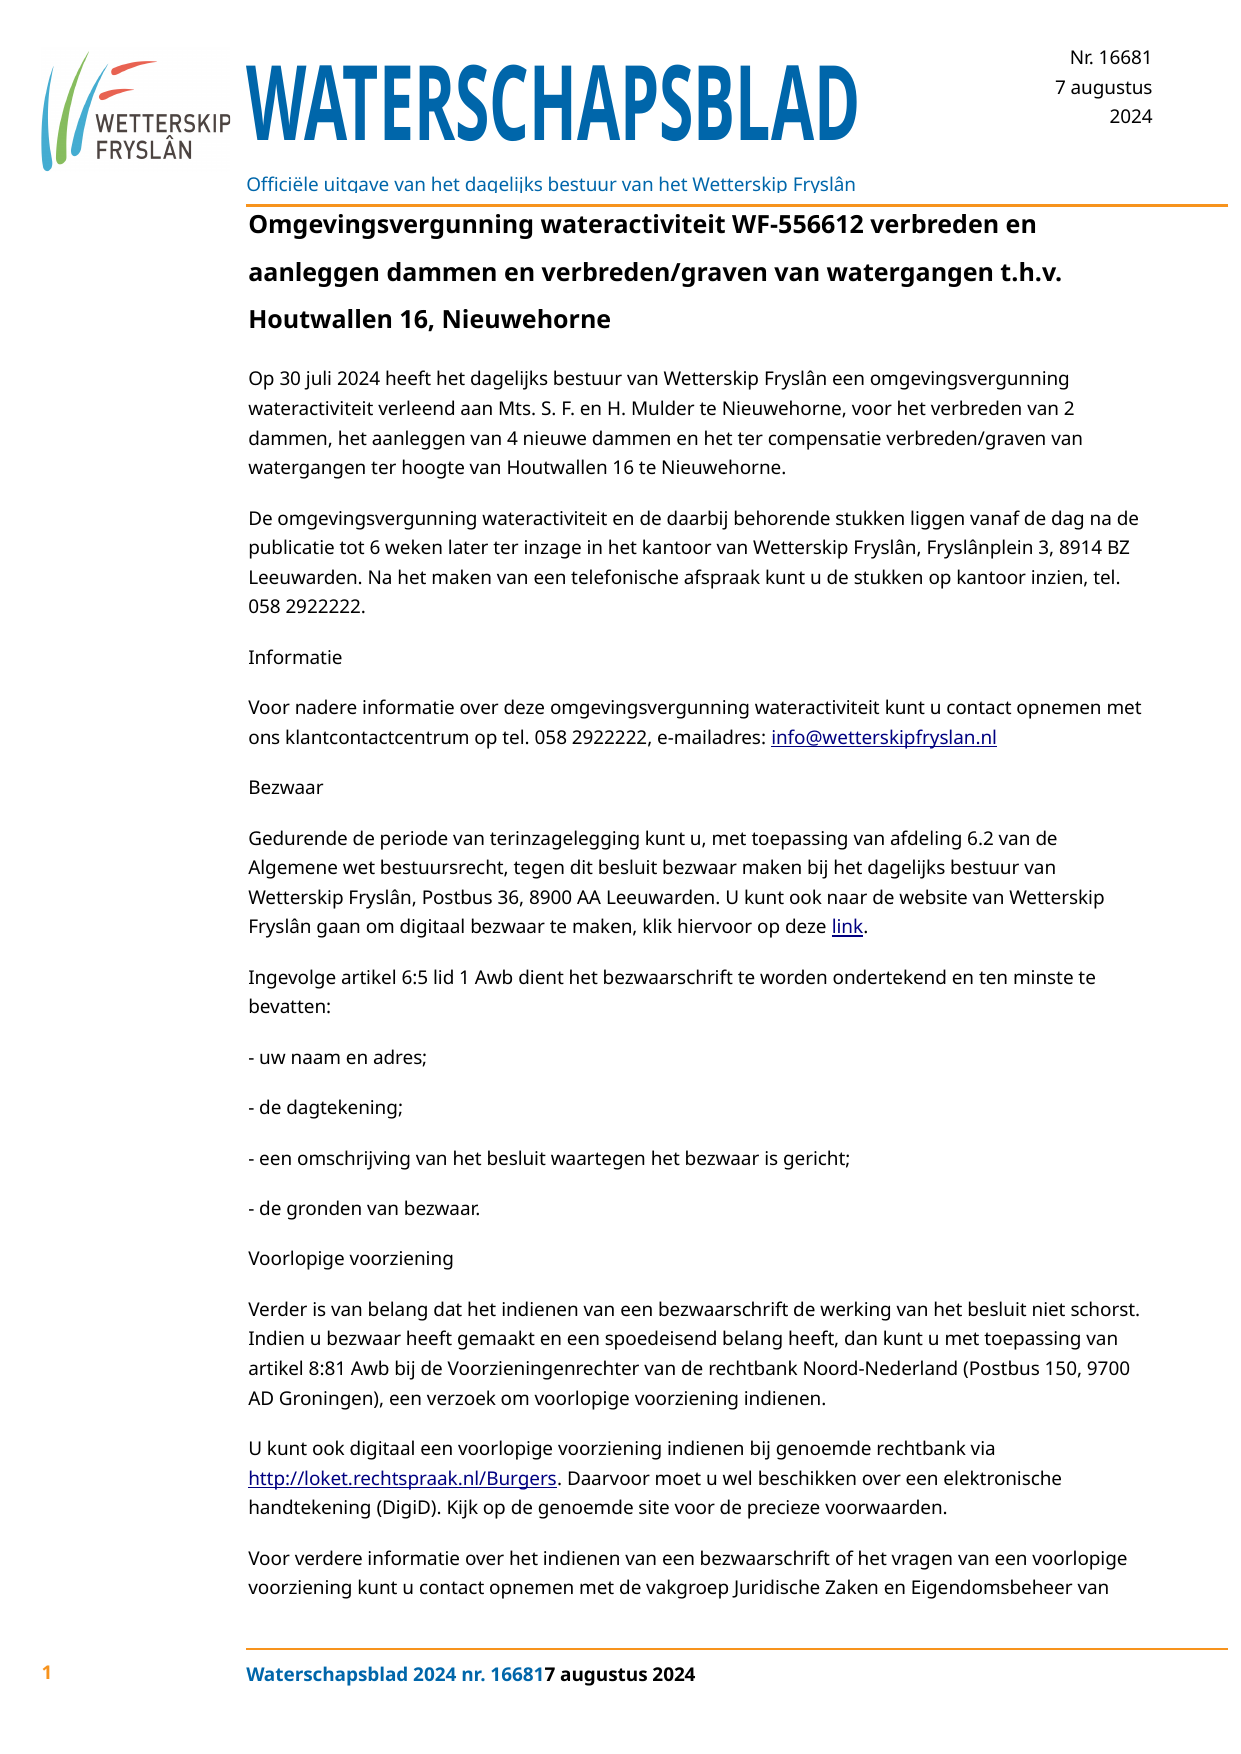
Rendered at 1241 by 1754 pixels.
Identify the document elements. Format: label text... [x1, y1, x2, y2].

text De omgevingsvergunning wateractiviteit en de daarbij behorende stukken liggen vanaf de dag na de publicatie tot 6 weken later ter inzage in het kantoor van Wetterskip Fryslân, Fryslânplein 3, 8914 BZ Leeuwarden. Na het maken van een telefonische afspraak kunt u de stukken op kantoor inzien, tel. 058 2922222. [248, 505, 1152, 619]
text - de dagtekening; [248, 1094, 1152, 1120]
text - de gronden van bezwaar. [248, 1195, 1152, 1221]
text Omgevingsvergunning wateractiviteit WF-556612 verbreden en aanleggen dammen en verbreden/graven van watergangen t.h.v. Houtwallen 16, Nieuwehorne [248, 207, 1152, 336]
text Ingevolge artikel 6:5 lid 1 Awb dient het bezwaarschrift te worden ondertekend en ten minste te bevatten: [248, 964, 1152, 1019]
text Informatie [248, 644, 1152, 669]
picture [41, 47, 231, 172]
text Bezwaar [248, 774, 1152, 800]
text Op 30 juli 2024 heeft het dagelijks bestuur van Wetterskip Fryslân een omgevingsvergunning wateractiviteit verleend aan Mts. S. F. en H. Mulder te Nieuwehorne, voor het verbreden van 2 dammen, het aanleggen van 4 nieuwe dammen en het ter compensatie verbreden/graven van watergangen ter hoogte van Houtwallen 16 te Nieuwehorne. [248, 366, 1152, 480]
text U kunt ook digitaal een voorlopige voorziening indienen bij genoemde rechtbank via http://loket.rechtspraak.nl/Burgers. Daarvoor moet u wel beschikken over een elektronische handtekening (DigiD). Kijk op de genoemde site voor de precieze voorwaarden. [248, 1435, 1152, 1520]
text Voor verdere informatie over het indienen van een bezwaarschrift of het vragen van een voorlopige voorziening kunt u contact opnemen met de vakgroep Juridische Zaken en Eigendomsbeheer van [248, 1545, 1152, 1600]
text Voor nadere informatie over deze omgevingsvergunning wateractiviteit kunt u contact opnemen met ons klantcontactcentrum op tel. 058 2922222, e-mailadres: info@wetterskipfryslan.nl [248, 694, 1152, 749]
text - een omschrijving van het besluit waartegen het bezwaar is gericht; [248, 1145, 1152, 1170]
text Voorlopige voorziening [248, 1246, 1152, 1271]
text Verder is van belang dat het indienen van een bezwaarschrift de werking van het besluit niet schorst. Indien u bezwaar heeft gemaakt en een spoedeisend belang heeft, dan kunt u met toepassing van artikel 8:81 Awb bij de Voorzieningenrechter van de rechtbank Noord-Nederland (Postbus 150, 9700 AD Groningen), een verzoek om voorlopige voorziening indienen. [248, 1296, 1152, 1410]
text Gedurende de periode van terinzagelegging kunt u, met toepassing van afdeling 6.2 van de Algemene wet bestuursrecht, tegen dit besluit bezwaar maken bij het dagelijks bestuur van Wetterskip Fryslân, Postbus 36, 8900 AA Leeuwarden. U kunt ook naar de website van Wetterskip Fryslân gaan om digitaal bezwaar te maken, klik hiervoor op deze link. [248, 825, 1152, 939]
text - uw naam en adres; [248, 1044, 1152, 1069]
